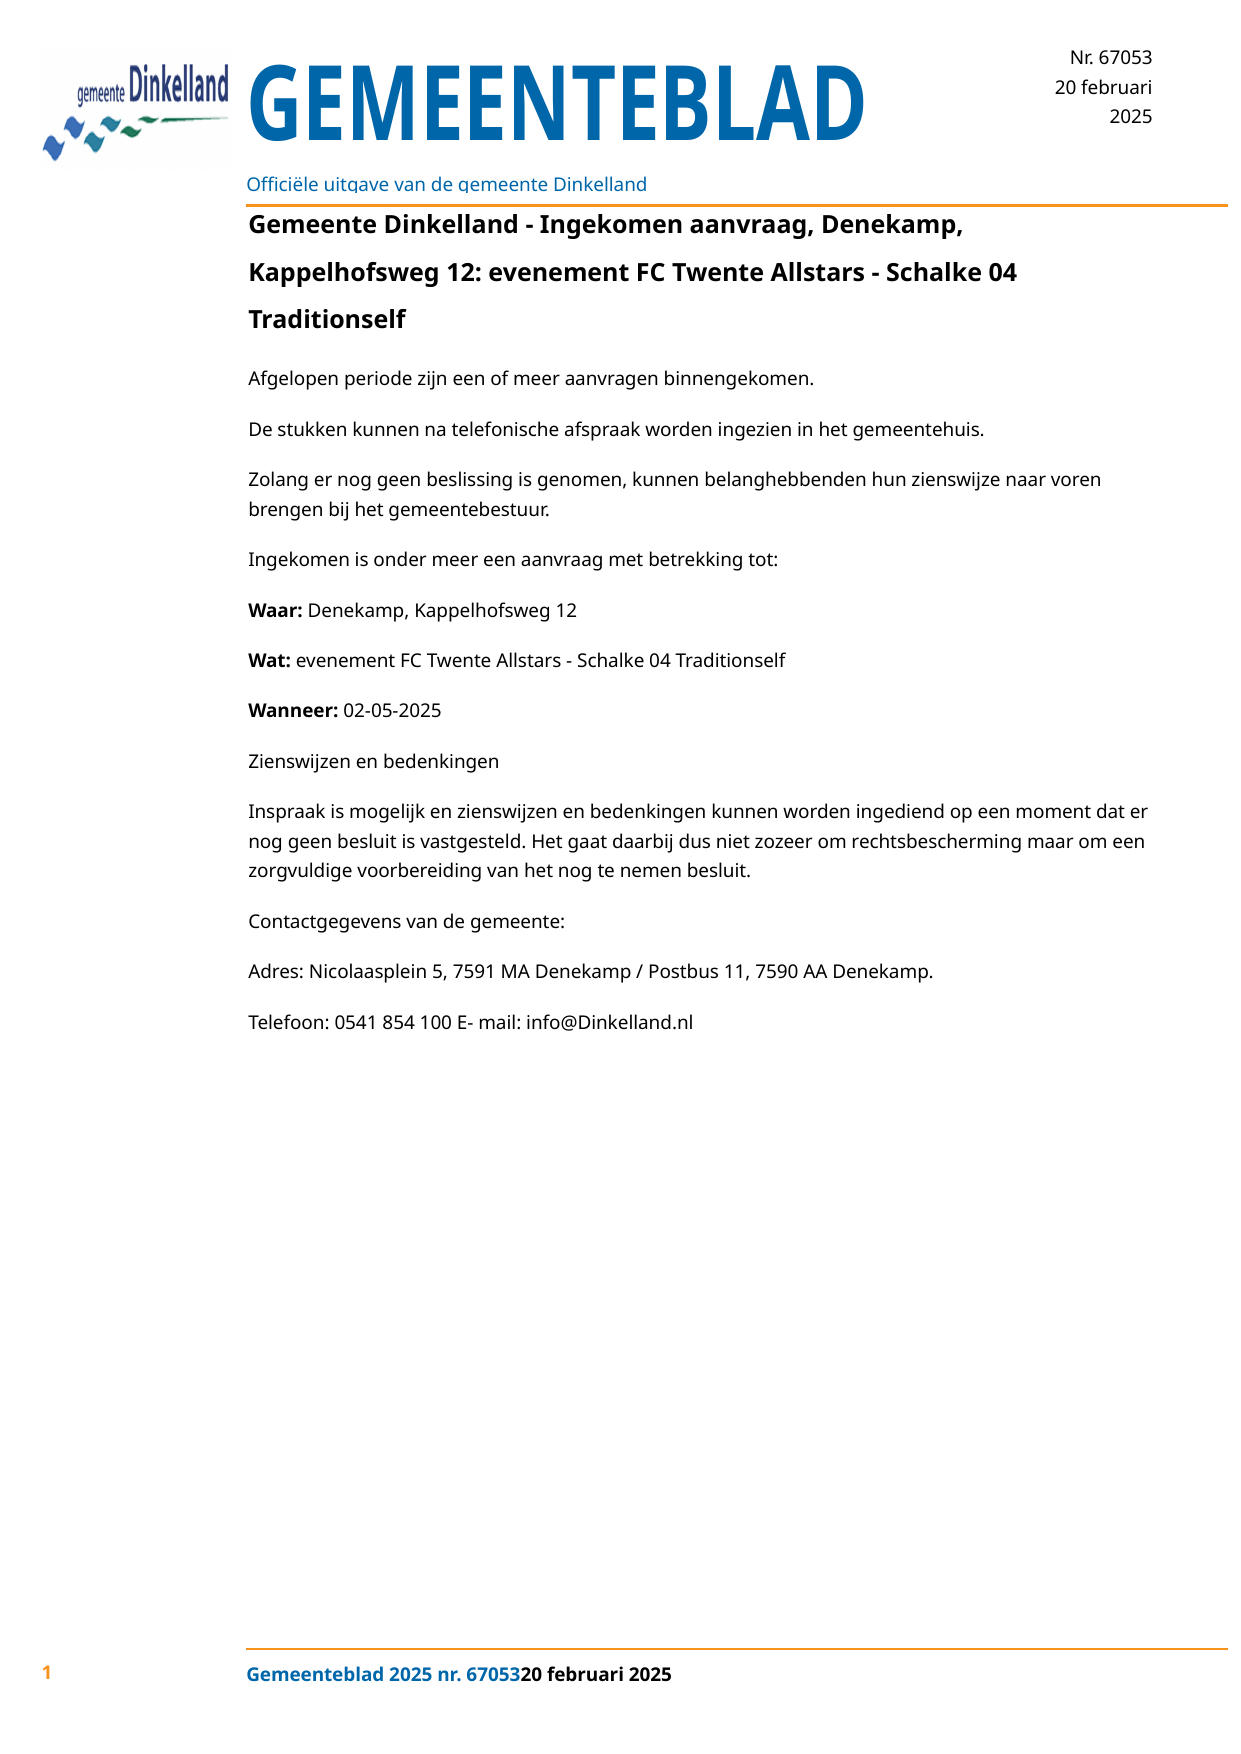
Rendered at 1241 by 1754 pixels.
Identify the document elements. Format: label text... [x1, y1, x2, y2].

text Gemeente Dinkelland - Ingekomen aanvraag, Denekamp, Kappelhofsweg 12: evenement FC Twente Allstars - Schalke 04 Traditionself [248, 207, 1152, 336]
text Zienswijzen en bedenkingen [248, 748, 1152, 774]
text Adres: Nicolaasplein 5, 7591 MA Denekamp / Postbus 11, 7590 AA Denekamp. [248, 958, 1152, 984]
text Wat: evenement FC Twente Allstars - Schalke 04 Traditionself [248, 647, 1152, 673]
text Telefoon: 0541 854 100 E- mail: info@Dinkelland.nl [248, 1009, 1152, 1034]
text De stukken kunnen na telefonische afspraak worden ingezien in het gemeentehuis. [248, 416, 1152, 442]
text Waar: Denekamp, Kappelhofsweg 12 [248, 597, 1152, 622]
text Ingekomen is onder meer een aanvraag met betrekking tot: [248, 546, 1152, 572]
text Wanneer: 02-05-2025 [248, 698, 1152, 723]
text Inspraak is mogelijk en zienswijzen en bedenkingen kunnen worden ingediend op een moment dat er nog geen besluit is vastgesteld. Het gaat daarbij dus niet zozeer om rechtsbescherming maar om een zorgvuldige voorbereiding van het nog te nemen besluit. [248, 798, 1152, 883]
text Contactgegevens van de gemeente: [248, 908, 1152, 934]
picture [41, 47, 231, 172]
text Afgelopen periode zijn een of meer aanvragen binnengekomen. [248, 366, 1152, 391]
text Zolang er nog geen beslissing is genomen, kunnen belanghebbenden hun zienswijze naar voren brengen bij het gemeentebestuur. [248, 466, 1152, 522]
